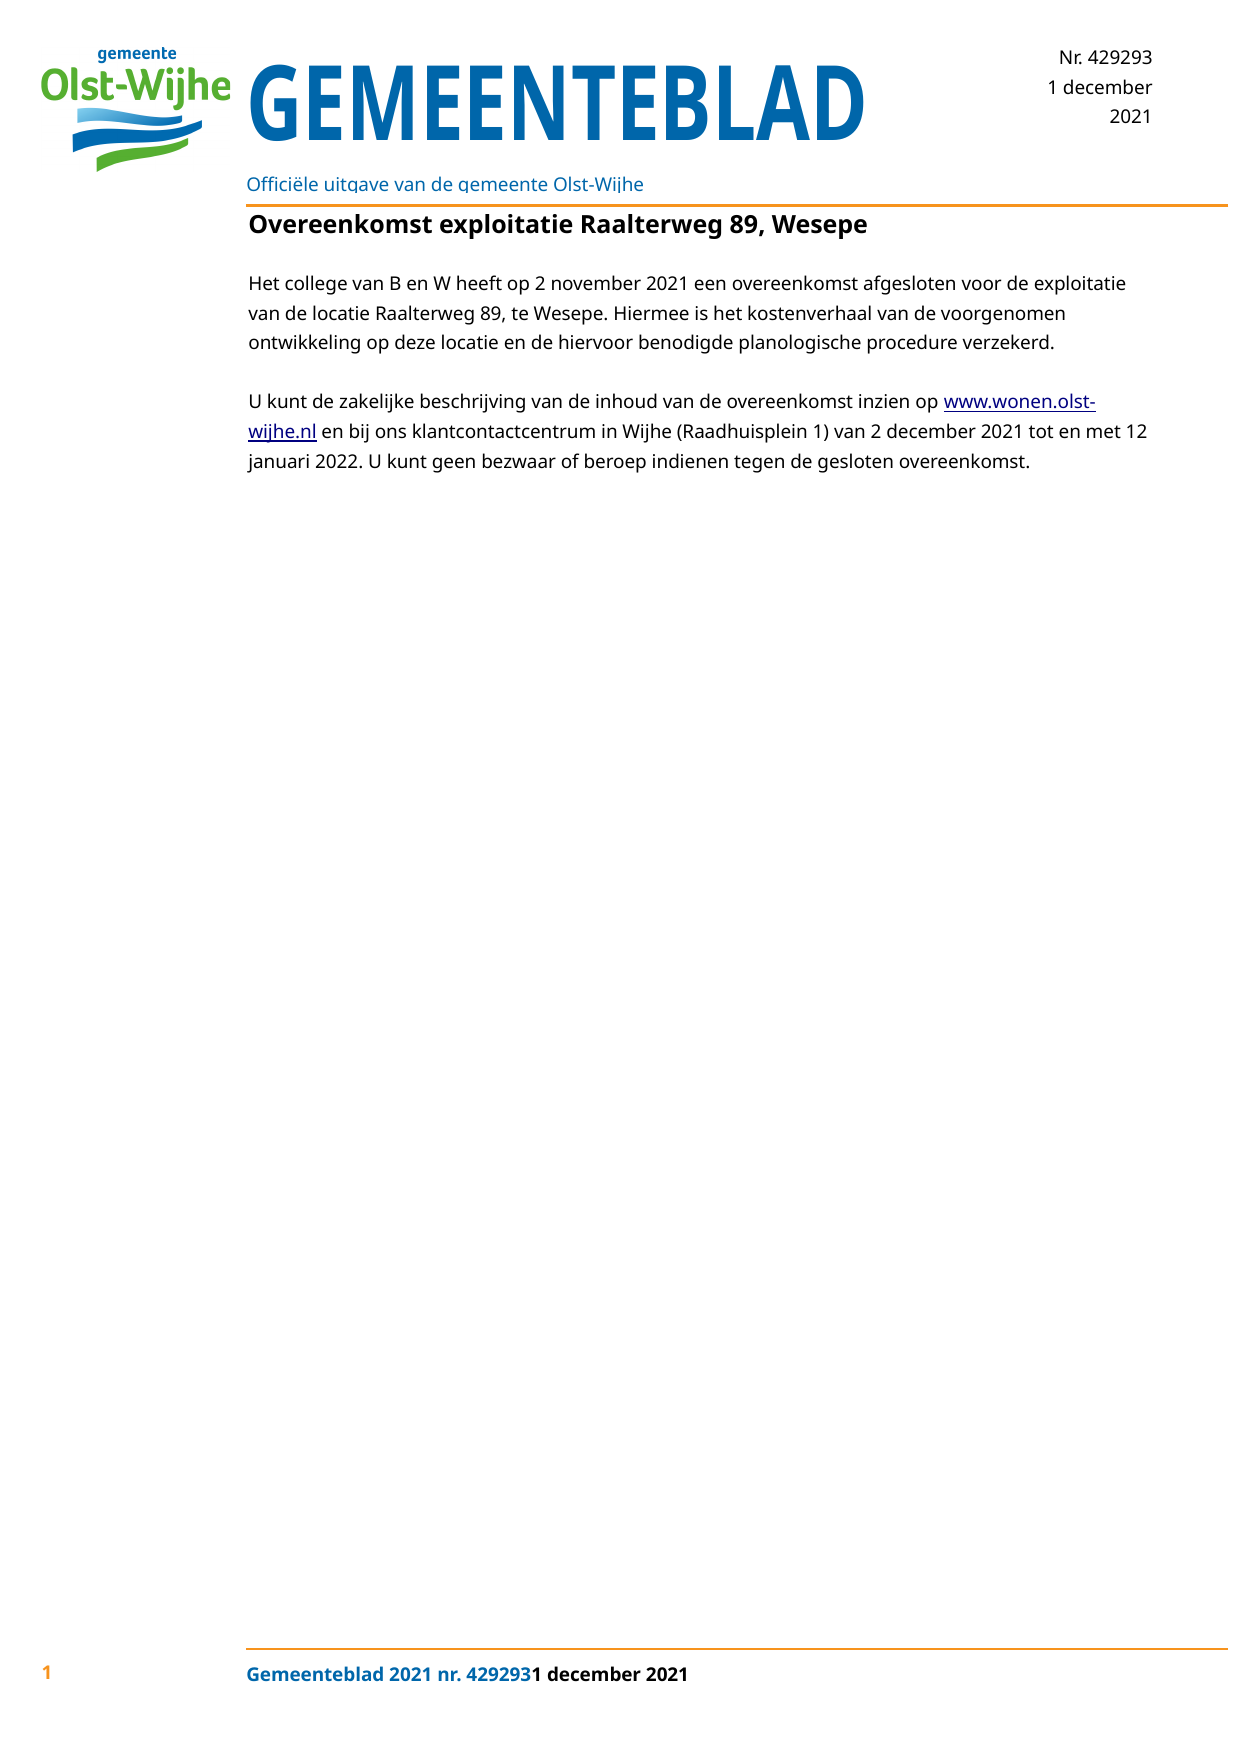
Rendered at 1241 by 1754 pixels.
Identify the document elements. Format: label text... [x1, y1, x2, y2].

text Het college van B en W heeft op 2 november 2021 een overeenkomst afgesloten voor de exploitatie van de locatie Raalterweg 89, te Wesepe. Hiermee is het kostenverhaal van de voorgenomen ontwikkeling op deze locatie en de hiervoor benodigde planologische procedure verzekerd. [248, 270, 1152, 355]
text U kunt de zakelijke beschrijving van de inhoud van de overeenkomst inzien op www.wonen.olst-wijhe.nl en bij ons klantcontactcentrum in Wijhe (Raadhuisplein 1) van 2 december 2021 tot en met 12 januari 2022. U kunt geen bezwaar of beroep indienen tegen de gesloten overeenkomst. [248, 389, 1152, 473]
text Overeenkomst exploitatie Raalterweg 89, Wesepe [248, 207, 1152, 241]
picture [41, 47, 231, 172]
